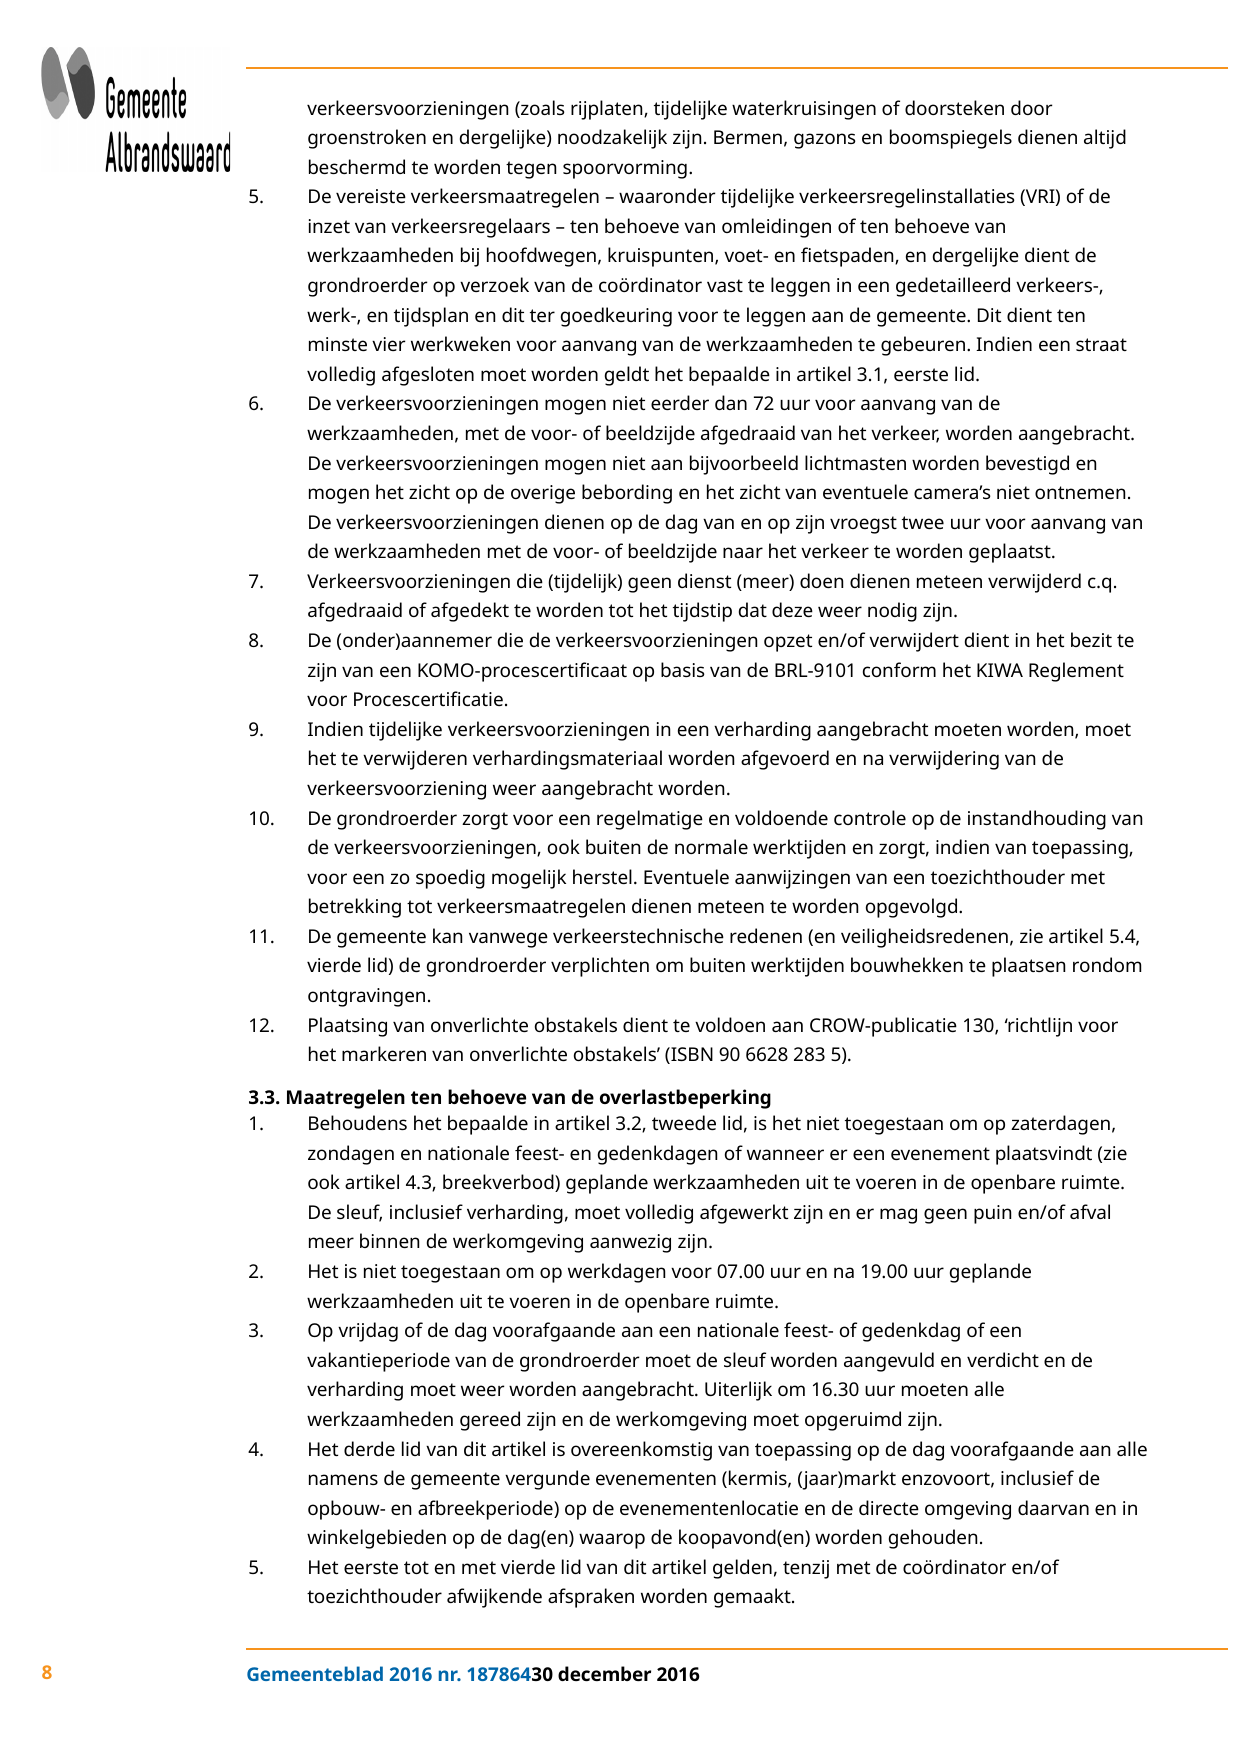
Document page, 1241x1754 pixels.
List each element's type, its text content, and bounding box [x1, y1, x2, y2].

list De (onder)aannemer die de verkeersvoorzieningen opzet en/of verwijdert dient in het bezit te zijn van een KOMO-procescertificaat op basis van de BRL-9101 conform het KIWA Reglement voor Procescertificatie. [248, 627, 1152, 712]
list De vereiste verkeersmaatregelen – waaronder tijdelijke verkeersregelinstallaties (VRI) of de inzet van verkeersregelaars – ten behoeve van omleidingen of ten behoeve van werkzaamheden bij hoofdwegen, kruispunten, voet- en fietspaden, en dergelijke dient de grondroerder op verzoek van de coördinator vast te leggen in een gedetailleerd verkeers-, werk-, en tijdsplan en dit ter goedkeuring voor te leggen aan de gemeente. Dit dient ten minste vier werkweken voor aanvang van de werkzaamheden te gebeuren. Indien een straat volledig afgesloten moet worden geldt het bepaalde in artikel 3.1, eerste lid. [248, 183, 1152, 387]
list Plaatsing van onverlichte obstakels dient te voldoen aan CROW-publicatie 130, ‘richtlijn voor het markeren van onverlichte obstakels’ (ISBN 90 6628 283 5). [248, 1012, 1152, 1067]
list De grondroerder zorgt voor een regelmatige en voldoende controle op de instandhouding van de verkeersvoorzieningen, ook buiten de normale werktijden en zorgt, indien van toepassing, voor een zo spoedig mogelijk herstel. Eventuele aanwijzingen van een toezichthouder met betrekking tot verkeersmaatregelen dienen meteen te worden opgevolgd. [248, 805, 1152, 919]
list Het derde lid van dit artikel is overeenkomstig van toepassing op de dag voorafgaande aan alle namens de gemeente vergunde evenementen (kermis, (jaar)markt enzovoort, inclusief de opbouw- en afbreekperiode) op de evenementenlocatie en de directe omgeving daarvan en in winkelgebieden op de dag(en) waarop de koopavond(en) worden gehouden. [248, 1436, 1152, 1550]
list Verkeersvoorzieningen die (tijdelijk) geen dienst (meer) doen dienen meteen verwijderd c.q. afgedraaid of afgedekt te worden tot het tijdstip dat deze weer nodig zijn. [248, 568, 1152, 623]
picture [41, 47, 231, 172]
list De gemeente kan vanwege verkeerstechnische redenen (en veiligheidsredenen, zie artikel 5.4, vierde lid) de grondroerder verplichten om buiten werktijden bouwhekken te plaatsen rondom ontgravingen. [248, 923, 1152, 1008]
list Het eerste tot en met vierde lid van dit artikel gelden, tenzij met de coördinator en/of toezichthouder afwijkende afspraken worden gemaakt. [248, 1554, 1152, 1609]
list De verkeersvoorzieningen mogen niet eerder dan 72 uur voor aanvang van de werkzaamheden, met de voor- of beeldzijde afgedraaid van het verkeer, worden aangebracht. De verkeersvoorzieningen mogen niet aan bijvoorbeeld lichtmasten worden bevestigd en mogen het zicht op de overige bebording en het zicht van eventuele camera’s niet ontnemen. De verkeersvoorzieningen dienen op de dag van en op zijn vroegst twee uur voor aanvang van de werkzaamheden met de voor- of beeldzijde naar het verkeer te worden geplaatst. [248, 391, 1152, 564]
list Het is niet toegestaan om op werkdagen voor 07.00 uur en na 19.00 uur geplande werkzaamheden uit te voeren in de openbare ruimte. [248, 1258, 1152, 1313]
list Op vrijdag of de dag voorafgaande aan een nationale feest- of gedenkdag of een vakantieperiode van de grondroerder moet de sleuf worden aangevuld en verdicht en de verharding moet weer worden aangebracht. Uiterlijk om 16.30 uur moeten alle werkzaamheden gereed zijn en de werkomgeving moet opgeruimd zijn. [248, 1317, 1152, 1432]
list verkeersvoorzieningen (zoals rijplaten, tijdelijke waterkruisingen of doorsteken door groenstroken en dergelijke) noodzakelijk zijn. Bermen, gazons en boomspiegels dienen altijd beschermd te worden tegen spoorvorming. [248, 95, 1152, 180]
list Indien tijdelijke verkeersvoorzieningen in een verharding aangebracht moeten worden, moet het te verwijderen verhardingsmateriaal worden afgevoerd en na verwijdering van de verkeersvoorziening weer aangebracht worden. [248, 716, 1152, 801]
list Behoudens het bepaalde in artikel 3.2, tweede lid, is het niet toegestaan om op zaterdagen, zondagen en nationale feest- en gedenkdagen of wanneer er een evenement plaatsvindt (zie ook artikel 4.3, breekverbod) geplande werkzaamheden uit te voeren in de openbare ruimte. De sleuf, inclusief verharding, moet volledig afgewerkt zijn en er mag geen puin en/of afval meer binnen de werkomgeving aanwezig zijn. [248, 1110, 1152, 1254]
text 3.3. Maatregelen ten behoeve van de overlastbeperking [248, 1084, 1152, 1110]
